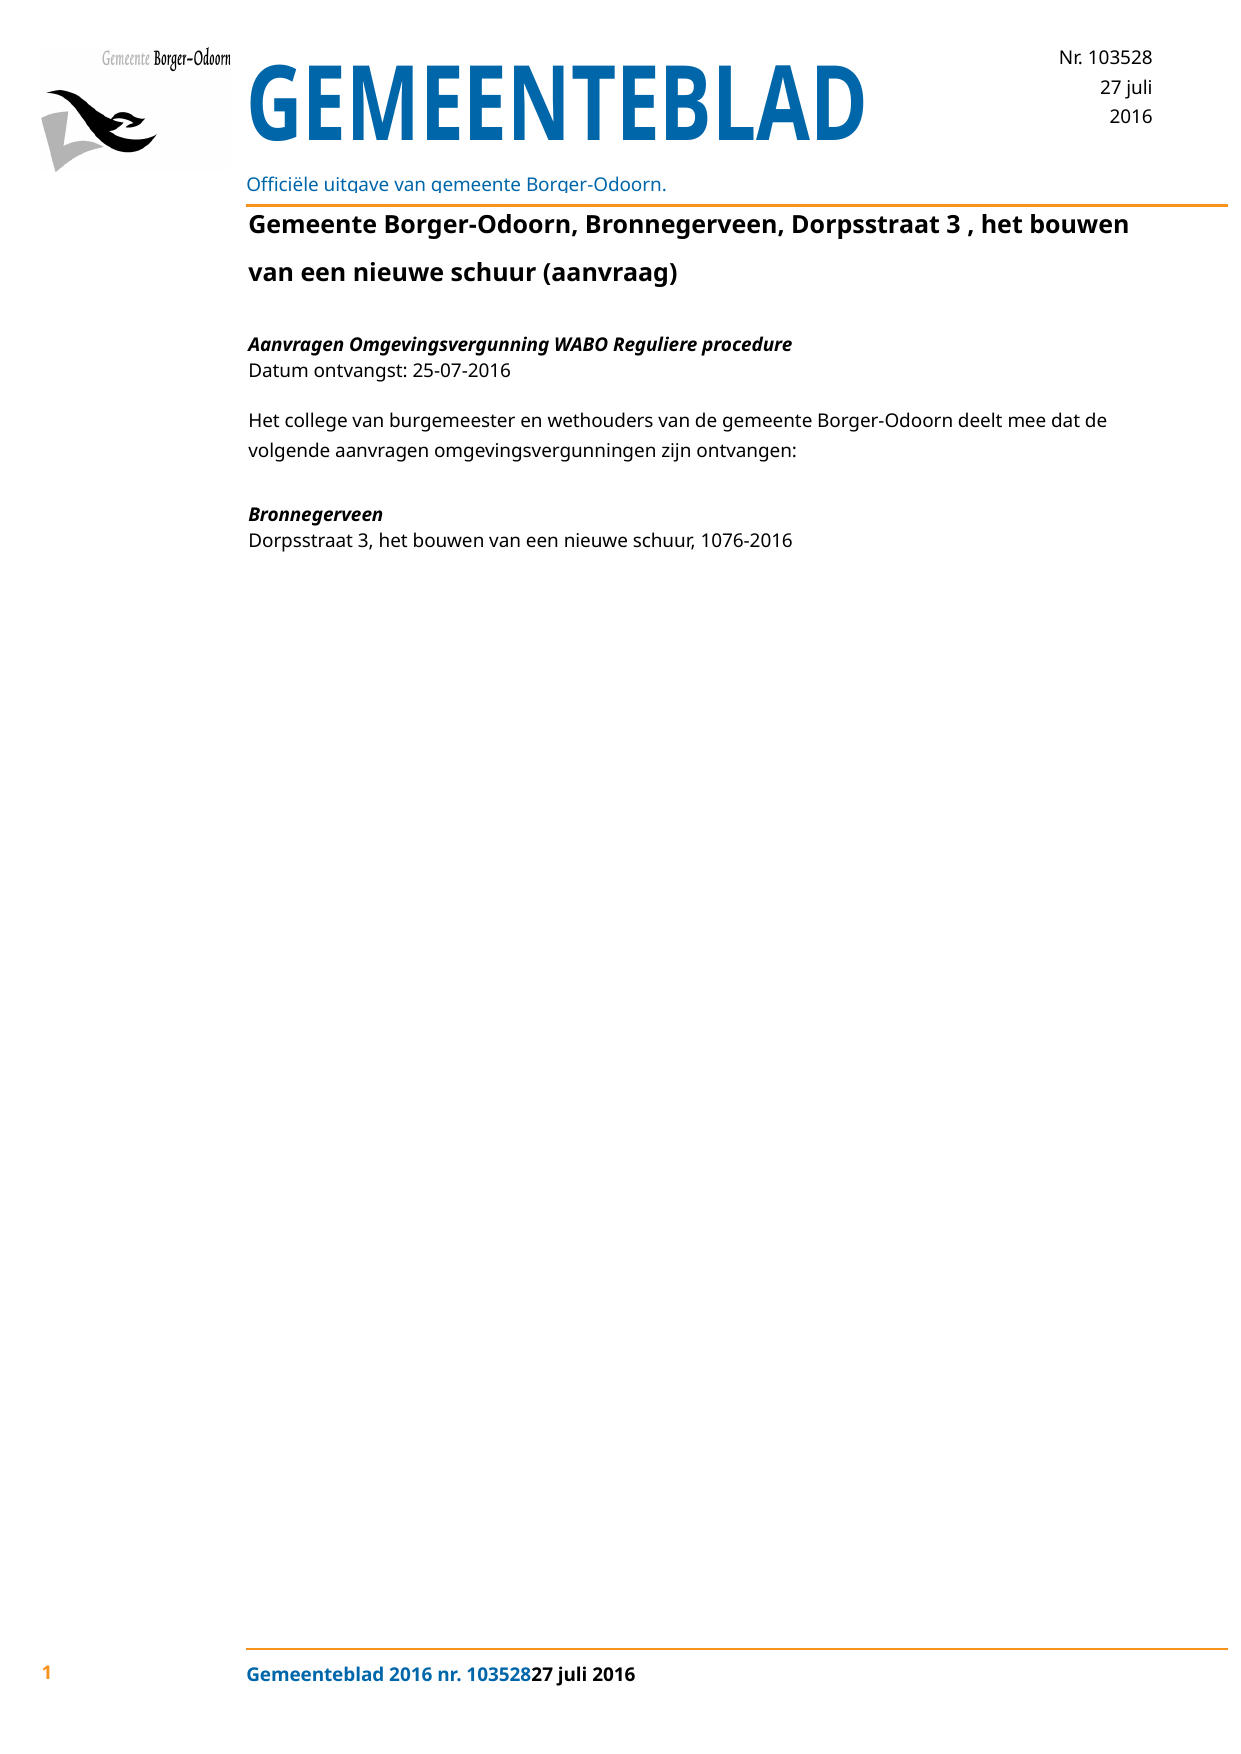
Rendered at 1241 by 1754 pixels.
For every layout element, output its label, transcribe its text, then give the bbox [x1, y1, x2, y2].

text Het college van burgemeester en wethouders van de gemeente Borger-Odoorn deelt mee dat de volgende aanvragen omgevingsvergunningen zijn ontvangen: [248, 408, 1152, 463]
text Dorpsstraat 3, het bouwen van een nieuwe schuur, 1076-2016 [248, 527, 1152, 553]
text Gemeente Borger-Odoorn, Bronnegerveen, Dorpsstraat 3 , het bouwen van een nieuwe schuur (aanvraag) [248, 207, 1152, 288]
text Aanvragen Omgevingsvergunning WABO Reguliere procedure [248, 331, 1152, 357]
text Datum ontvangst: 25-07-2016 [248, 357, 1152, 383]
picture [41, 47, 231, 172]
text Bronnegerveen [248, 501, 1152, 527]
